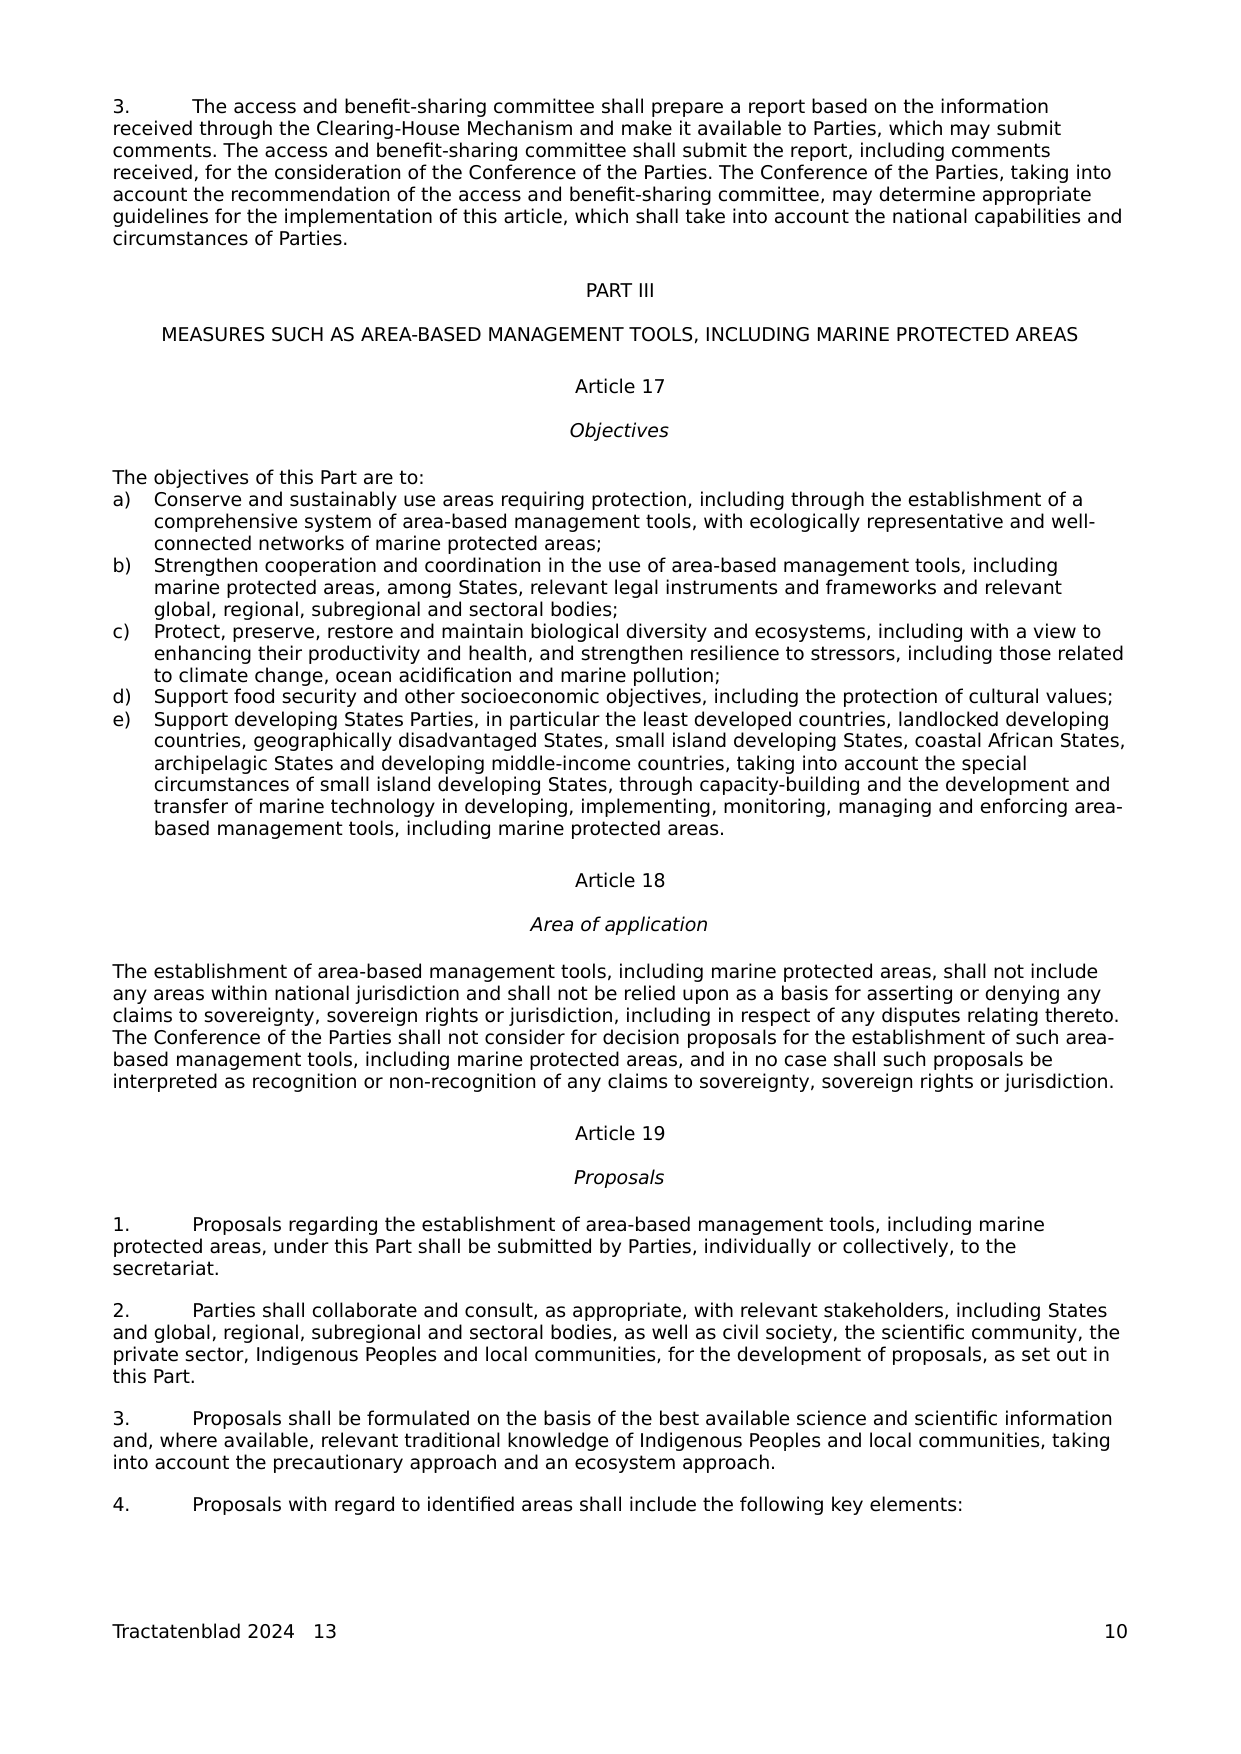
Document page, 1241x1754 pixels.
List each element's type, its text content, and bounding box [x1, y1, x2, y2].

subtitle Article 18 Area of application [112, 870, 1128, 936]
text The objectives of this Part are to: [112, 467, 1128, 489]
text The establishment of area-based management tools, including marine protected areas, shall not include any areas within national jurisdiction and shall not be relied upon as a basis for asserting or denying any claims to sovereignty, sovereign rights or jurisdiction, including in respect of any disputes relating thereto. The Conference of the Parties shall not consider for decision proposals for the establishment of such area-based management tools, including marine protected areas, and in no case shall such proposals be interpreted as recognition or non-recognition of any claims to sovereignty, sovereign rights or jurisdiction. [112, 961, 1128, 1093]
text e) Support developing States Parties, in particular the least developed countries, landlocked developing countries, geographically disadvantaged States, small island developing States, coastal African States, archipelagic States and developing middle-income countries, taking into account the special circumstances of small island developing States, through capacity-building and the development and transfer of marine technology in developing, implementing, monitoring, managing and enforcing area-based management tools, including marine protected areas. [112, 708, 1128, 840]
text a) Conserve and sustainably use areas requiring protection, including through the establishment of a comprehensive system of area-based management tools, with ecologically representative and well-connected networks of marine protected areas; [112, 489, 1128, 554]
text 2. Parties shall collaborate and consult, as appropriate, with relevant stakeholders, including States and global, regional, subregional and sectoral bodies, as well as civil society, the scientific community, the private sector, Indigenous Peoples and local communities, for the development of proposals, as set out in this Part. [112, 1300, 1128, 1388]
subtitle Article 19 Proposals [112, 1123, 1128, 1189]
text b) Strengthen cooperation and coordination in the use of area-based management tools, including marine protected areas, among States, relevant legal instruments and frameworks and relevant global, regional, subregional and sectoral bodies; [112, 554, 1128, 621]
text d) Support food security and other socioeconomic objectives, including the protection of cultural values; [112, 686, 1128, 708]
text 3. The access and benefit-sharing committee shall prepare a report based on the information received through the Clearing-House Mechanism and make it available to Parties, which may submit comments. The access and benefit-sharing committee shall submit the report, including comments received, for the consideration of the Conference of the Parties. The Conference of the Parties, taking into account the recommendation of the access and benefit-sharing committee, may determine appropriate guidelines for the implementation of this article, which shall take into account the national capabilities and circumstances of Parties. [112, 96, 1128, 250]
text c) Protect, preserve, restore and maintain biological diversity and ecosystems, including with a view to enhancing their productivity and health, and strengthen resilience to stressors, including those related to climate change, ocean acidification and marine pollution; [112, 621, 1128, 686]
subtitle Article 17 Objectives [112, 376, 1128, 442]
text 3. Proposals shall be formulated on the basis of the best available science and scientific information and, where available, relevant traditional knowledge of Indigenous Peoples and local communities, taking into account the precautionary approach and an ecosystem approach. [112, 1408, 1128, 1474]
subtitle PART III MEASURES SUCH AS AREA-BASED MANAGEMENT TOOLS, INCLUDING MARINE PROTECTED AREAS [112, 280, 1128, 346]
text 1. Proposals regarding the establishment of area-based management tools, including marine protected areas, under this Part shall be submitted by Parties, individually or collectively, to the secretariat. [112, 1214, 1128, 1280]
text 4. Proposals with regard to identified areas shall include the following key elements: [112, 1494, 1128, 1516]
